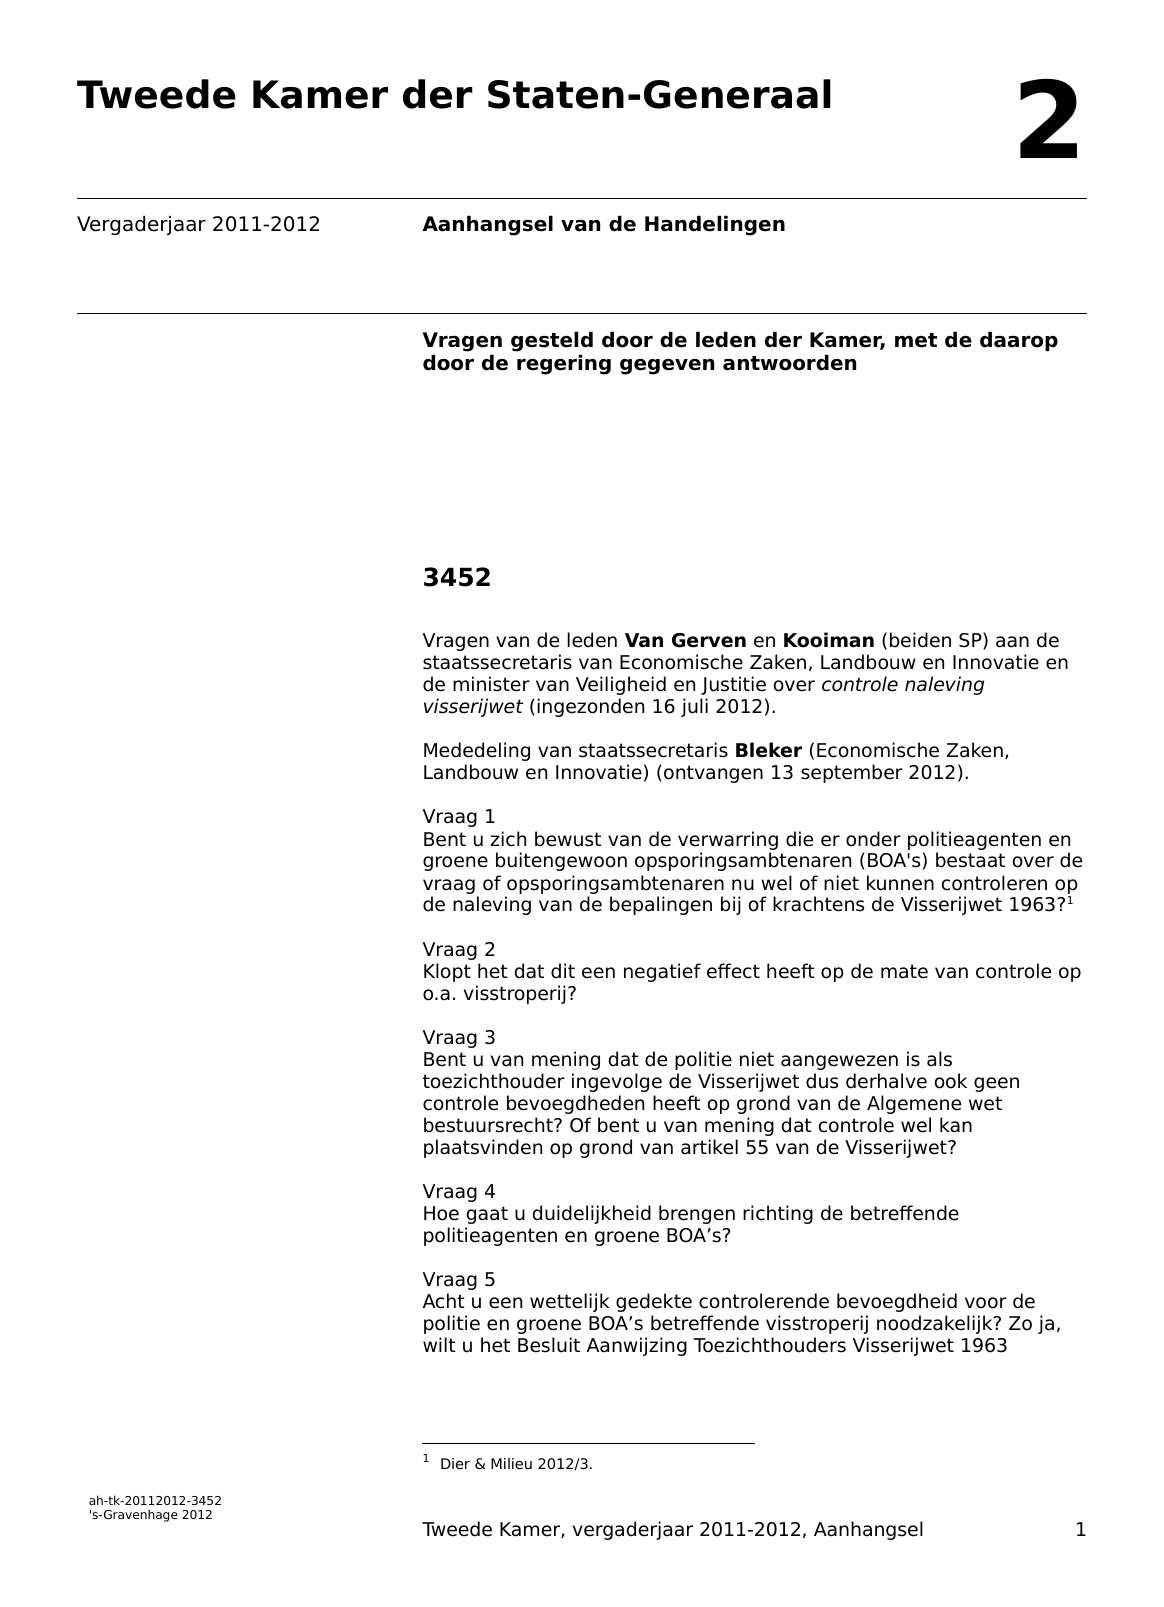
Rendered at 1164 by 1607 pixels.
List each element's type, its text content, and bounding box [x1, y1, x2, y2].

table_header Tweede Kamer der Staten-Generaal [77, 59, 886, 198]
text Hoe gaat u duidelijkheid brengen richting de betreffende politieagenten en groene BOA’s? [422, 1203, 1087, 1247]
text Vraag 3 [422, 1027, 1087, 1049]
text Bent u zich bewust van de verwarring die er onder politieagenten en groene buitengewoon opsporingsambtenaren (BOA's) bestaat over de vraag of opsporingsambtenaren nu wel of niet kunnen controleren op de naleving van de bepalingen bij of krachtens de Visserijwet 1963? [422, 828, 1087, 916]
text 3452 [422, 563, 1087, 592]
text Mededeling van staatssecretaris Bleker (Economische Zaken, Landbouw en Innovatie) (ontvangen 13 september 2012). [422, 740, 1087, 784]
table_cell Vergaderjaar 2011-2012 [77, 199, 422, 313]
text Dier & Milieu 2012/3. [422, 1452, 1087, 1474]
table_header 2 [886, 59, 1087, 198]
text ah-tk-20112012-3452 [88, 1494, 323, 1508]
text Vraag 4 [422, 1181, 1087, 1203]
text Vraag 5 [422, 1269, 1087, 1291]
text Vraag 2 [422, 938, 1087, 961]
text Acht u een wettelijk gedekte controlerende bevoegdheid voor de politie en groene BOA’s betreffende visstroperij noodzakelijk? Zo ja, wilt u het Besluit Aanwijzing Toezichthouders Visserijwet 1963 [422, 1291, 1087, 1357]
text Vraag 1 [422, 806, 1087, 828]
text Bent u van mening dat de politie niet aangewezen is als toezichthouder ingevolge de Visserijwet dus derhalve ook geen controle bevoegdheden heeft op grond van de Algemene wet bestuursrecht? Of bent u van mening dat controle wel kan plaatsvinden op grond van artikel 55 van de Visserijwet? [422, 1049, 1087, 1158]
table_cell Vragen gesteld door de leden der Kamer, met de daarop door de regering gegeven antwoorden [422, 314, 1087, 375]
table_cell Aanhangsel van de Handelingen [422, 199, 1087, 313]
table_cell [77, 314, 422, 375]
text 's-Gravenhage 2012 [88, 1508, 323, 1522]
text Klopt het dat dit een negatief effect heeft op de mate van controle op o.a. visstroperij? [422, 961, 1087, 1004]
text Vragen van de leden Van Gerven en Kooiman (beiden SP) aan de staatssecretaris van Economische Zaken, Landbouw en Innovatie en de minister van Veiligheid en Justitie over controle naleving visserijwet (ingezonden 16 juli 2012). [422, 630, 1087, 718]
